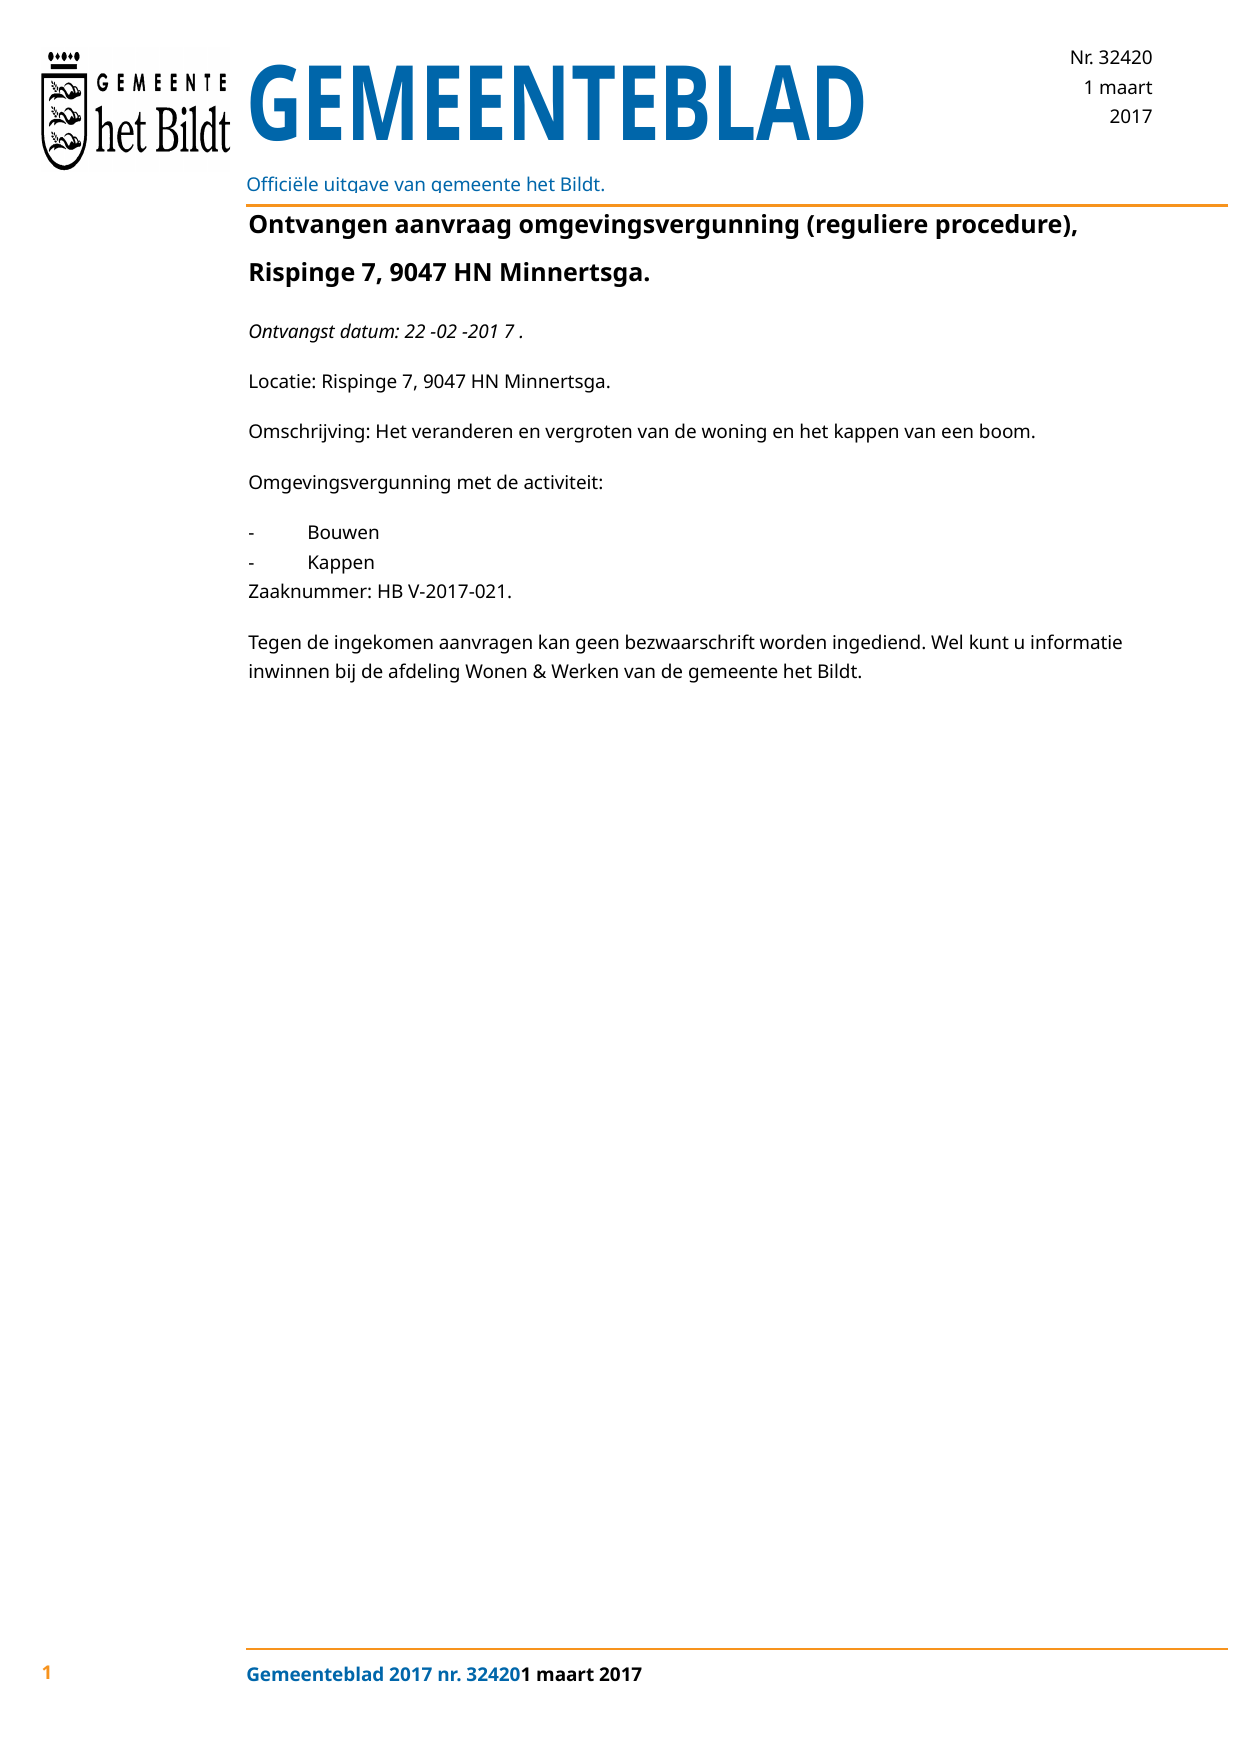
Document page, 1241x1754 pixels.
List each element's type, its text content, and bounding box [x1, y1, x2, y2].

text Ontvangen aanvraag omgevingsvergunning (reguliere procedure), Rispinge 7, 9047 HN Minnertsga. [248, 207, 1152, 288]
list Kappen [248, 549, 1152, 575]
text Omschrijving: Het veranderen en vergroten van de woning en het kappen van een boom. [248, 419, 1152, 444]
text Tegen de ingekomen aanvragen kan geen bezwaarschrift worden ingediend. Wel kunt u informatie inwinnen bij de afdeling Wonen & Werken van de gemeente het Bildt. [248, 629, 1152, 684]
text Ontvangst datum: 22 -02 -201 7 . [248, 318, 1152, 344]
picture [41, 47, 231, 172]
text Zaaknummer: HB V-2017-021. [248, 579, 1152, 604]
text Locatie: Rispinge 7, 9047 HN Minnertsga. [248, 368, 1152, 394]
text Omgevingsvergunning met de activiteit: [248, 469, 1152, 495]
list Bouwen [248, 519, 1152, 545]
